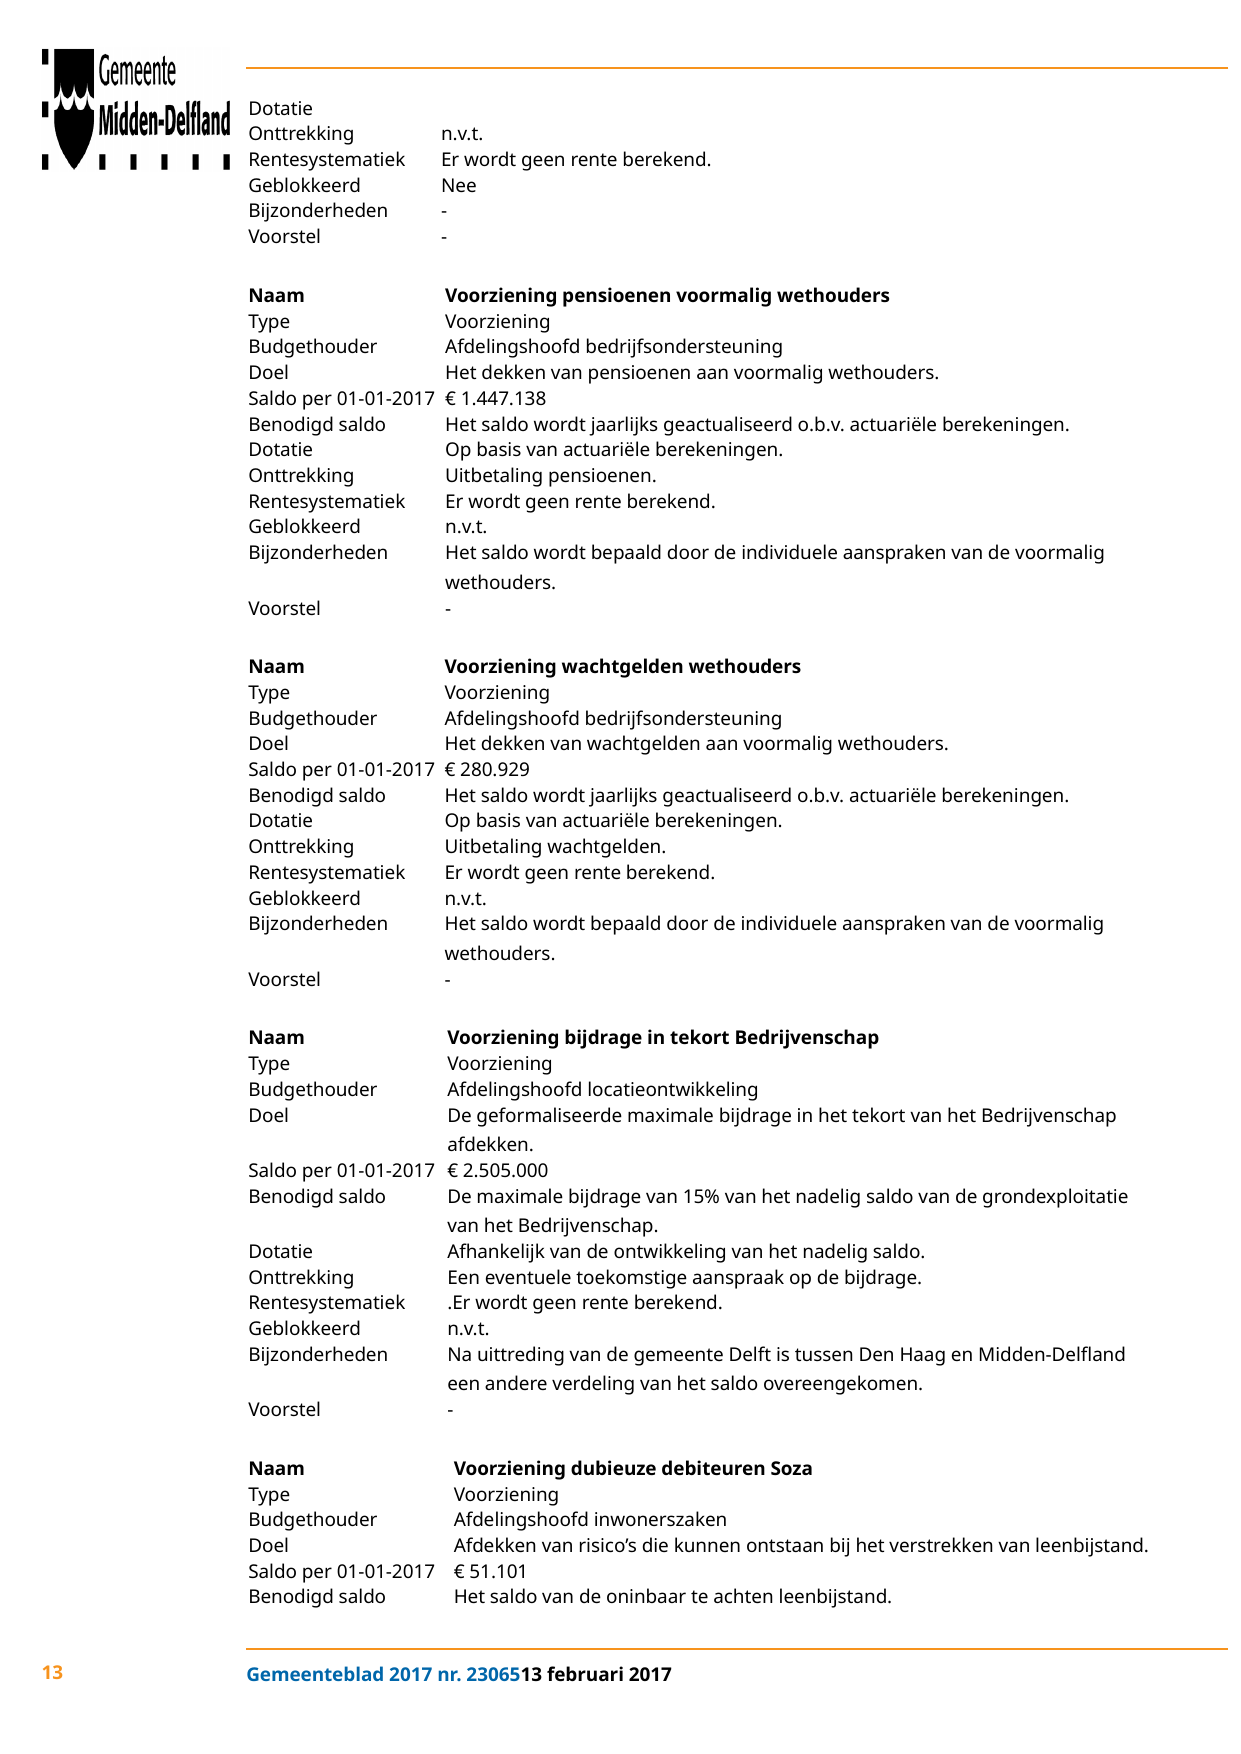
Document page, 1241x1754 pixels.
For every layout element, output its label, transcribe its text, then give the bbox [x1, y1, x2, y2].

table_cell De maximale bijdrage van 15% van het nadelig saldo van de grondexploitatie van het Bedrijvenschap. [447, 1183, 1152, 1238]
table_cell € 1.447.138 [445, 385, 1152, 411]
table_cell Bijzonderheden [248, 1341, 447, 1396]
table_cell Dotatie [248, 436, 445, 462]
table_cell Afdelingshoofd locatieontwikkeling [447, 1076, 1152, 1102]
table_cell Voorziening [454, 1481, 1152, 1506]
table_cell Doel [248, 1102, 447, 1157]
table_cell Het saldo van de oninbaar te achten leenbijstand. [454, 1584, 1152, 1609]
table_cell Er wordt geen rente berekend. [444, 859, 1152, 885]
table_cell € 51.101 [454, 1558, 1152, 1584]
table_cell De geformaliseerde maximale bijdrage in het tekort van het Bedrijvenschap afdekken. [447, 1102, 1152, 1157]
table_cell Type [248, 679, 444, 705]
table_cell Dotatie [248, 95, 441, 121]
table_cell Nee [441, 172, 1152, 198]
table_header Voorziening bijdrage in tekort Bedrijvenschap [447, 1025, 1152, 1050]
table_cell Uitbetaling pensioenen. [445, 462, 1152, 488]
table_cell Voorstel [248, 595, 445, 620]
table_cell € 280.929 [444, 756, 1152, 782]
table_cell Saldo per 01-01-2017 [248, 385, 445, 411]
table_cell n.v.t. [441, 121, 1152, 146]
table_header Naam [248, 1025, 447, 1050]
table_cell Uitbetaling wachtgelden. [444, 834, 1152, 859]
table_cell Onttrekking [248, 834, 444, 859]
table_cell Op basis van actuariële berekeningen. [444, 808, 1152, 833]
table_cell Geblokkeerd [248, 514, 445, 539]
table_cell Budgethouder [248, 1076, 447, 1102]
table_cell [441, 95, 1152, 121]
table_cell Budgethouder [248, 334, 445, 359]
table_cell - [445, 595, 1152, 620]
table_cell Geblokkeerd [248, 172, 441, 198]
table_cell Er wordt geen rente berekend. [441, 146, 1152, 172]
table_cell Voorstel [248, 1396, 447, 1422]
table_cell Afdelingshoofd bedrijfsondersteuning [445, 334, 1152, 359]
picture [41, 47, 231, 172]
table_cell Rentesystematiek [248, 859, 444, 885]
table_cell Benodigd saldo [248, 411, 445, 436]
table_cell Voorstel [248, 224, 441, 249]
table_cell - [441, 198, 1152, 223]
table_cell Voorziening [447, 1050, 1152, 1076]
table_cell n.v.t. [444, 885, 1152, 911]
table_cell Type [248, 308, 445, 333]
table_cell n.v.t. [447, 1315, 1152, 1341]
table_cell Afdelingshoofd bedrijfsondersteuning [444, 705, 1152, 731]
table_cell - [441, 224, 1152, 249]
table_cell Doel [248, 1532, 453, 1558]
table_cell Saldo per 01-01-2017 [248, 1157, 447, 1183]
table_cell Saldo per 01-01-2017 [248, 1558, 453, 1584]
table_cell Benodigd saldo [248, 1183, 447, 1238]
table_cell - [444, 966, 1152, 992]
table_cell Rentesystematiek [248, 1290, 447, 1315]
table_cell Afhankelijk van de ontwikkeling van het nadelig saldo. [447, 1238, 1152, 1264]
table_cell Dotatie [248, 808, 444, 833]
table_cell Afdekken van risico’s die kunnen ontstaan bij het verstrekken van leenbijstand. [454, 1532, 1152, 1558]
table_cell Onttrekking [248, 462, 445, 488]
table_cell Het dekken van pensioenen aan voormalig wethouders. [445, 359, 1152, 385]
table_header Voorziening wachtgelden wethouders [444, 653, 1152, 679]
table_cell Saldo per 01-01-2017 [248, 756, 444, 782]
table_cell Budgethouder [248, 705, 444, 731]
table_cell Geblokkeerd [248, 1315, 447, 1341]
table_header Naam [248, 282, 445, 308]
table_header Naam [248, 653, 444, 679]
table_cell Doel [248, 731, 444, 756]
table_cell - [447, 1396, 1152, 1422]
table_header Voorziening pensioenen voormalig wethouders [445, 282, 1152, 308]
table_cell Bijzonderheden [248, 198, 441, 223]
table_cell n.v.t. [445, 514, 1152, 539]
table_header Voorziening dubieuze debiteuren Soza [454, 1455, 1152, 1481]
table_cell Op basis van actuariële berekeningen. [445, 436, 1152, 462]
table_cell Het saldo wordt bepaald door de individuele aanspraken van de voormalig wethouders. [445, 539, 1152, 595]
table_cell Afdelingshoofd inwonerszaken [454, 1506, 1152, 1532]
table_cell € 2.505.000 [447, 1157, 1152, 1183]
table_cell Benodigd saldo [248, 782, 444, 808]
table_cell Geblokkeerd [248, 885, 444, 911]
table_cell Onttrekking [248, 121, 441, 146]
table_cell Bijzonderheden [248, 911, 444, 966]
table_cell Het saldo wordt jaarlijks geactualiseerd o.b.v. actuariële berekeningen. [444, 782, 1152, 808]
table_cell Er wordt geen rente berekend. [445, 488, 1152, 514]
table_cell Onttrekking [248, 1264, 447, 1289]
table_cell Type [248, 1481, 453, 1506]
table_cell Voorziening [444, 679, 1152, 705]
table_header Naam [248, 1455, 453, 1481]
table_cell Voorstel [248, 966, 444, 992]
table_cell Type [248, 1050, 447, 1076]
table_cell Een eventuele toekomstige aanspraak op de bijdrage. [447, 1264, 1152, 1289]
table_cell Het dekken van wachtgelden aan voormalig wethouders. [444, 731, 1152, 756]
table_cell Rentesystematiek [248, 146, 441, 172]
table_cell Het saldo wordt jaarlijks geactualiseerd o.b.v. actuariële berekeningen. [445, 411, 1152, 436]
table_cell Budgethouder [248, 1506, 453, 1532]
table_cell Het saldo wordt bepaald door de individuele aanspraken van de voormalig wethouders. [444, 911, 1152, 966]
table_cell Voorziening [445, 308, 1152, 333]
table_cell Na uittreding van de gemeente Delft is tussen Den Haag en Midden-Delfland een andere verdeling van het saldo overeengekomen. [447, 1341, 1152, 1396]
table_cell Dotatie [248, 1238, 447, 1264]
table_cell .Er wordt geen rente berekend. [447, 1290, 1152, 1315]
table_cell Doel [248, 359, 445, 385]
table_cell Rentesystematiek [248, 488, 445, 514]
table_cell Bijzonderheden [248, 539, 445, 595]
table_cell Benodigd saldo [248, 1584, 453, 1609]
